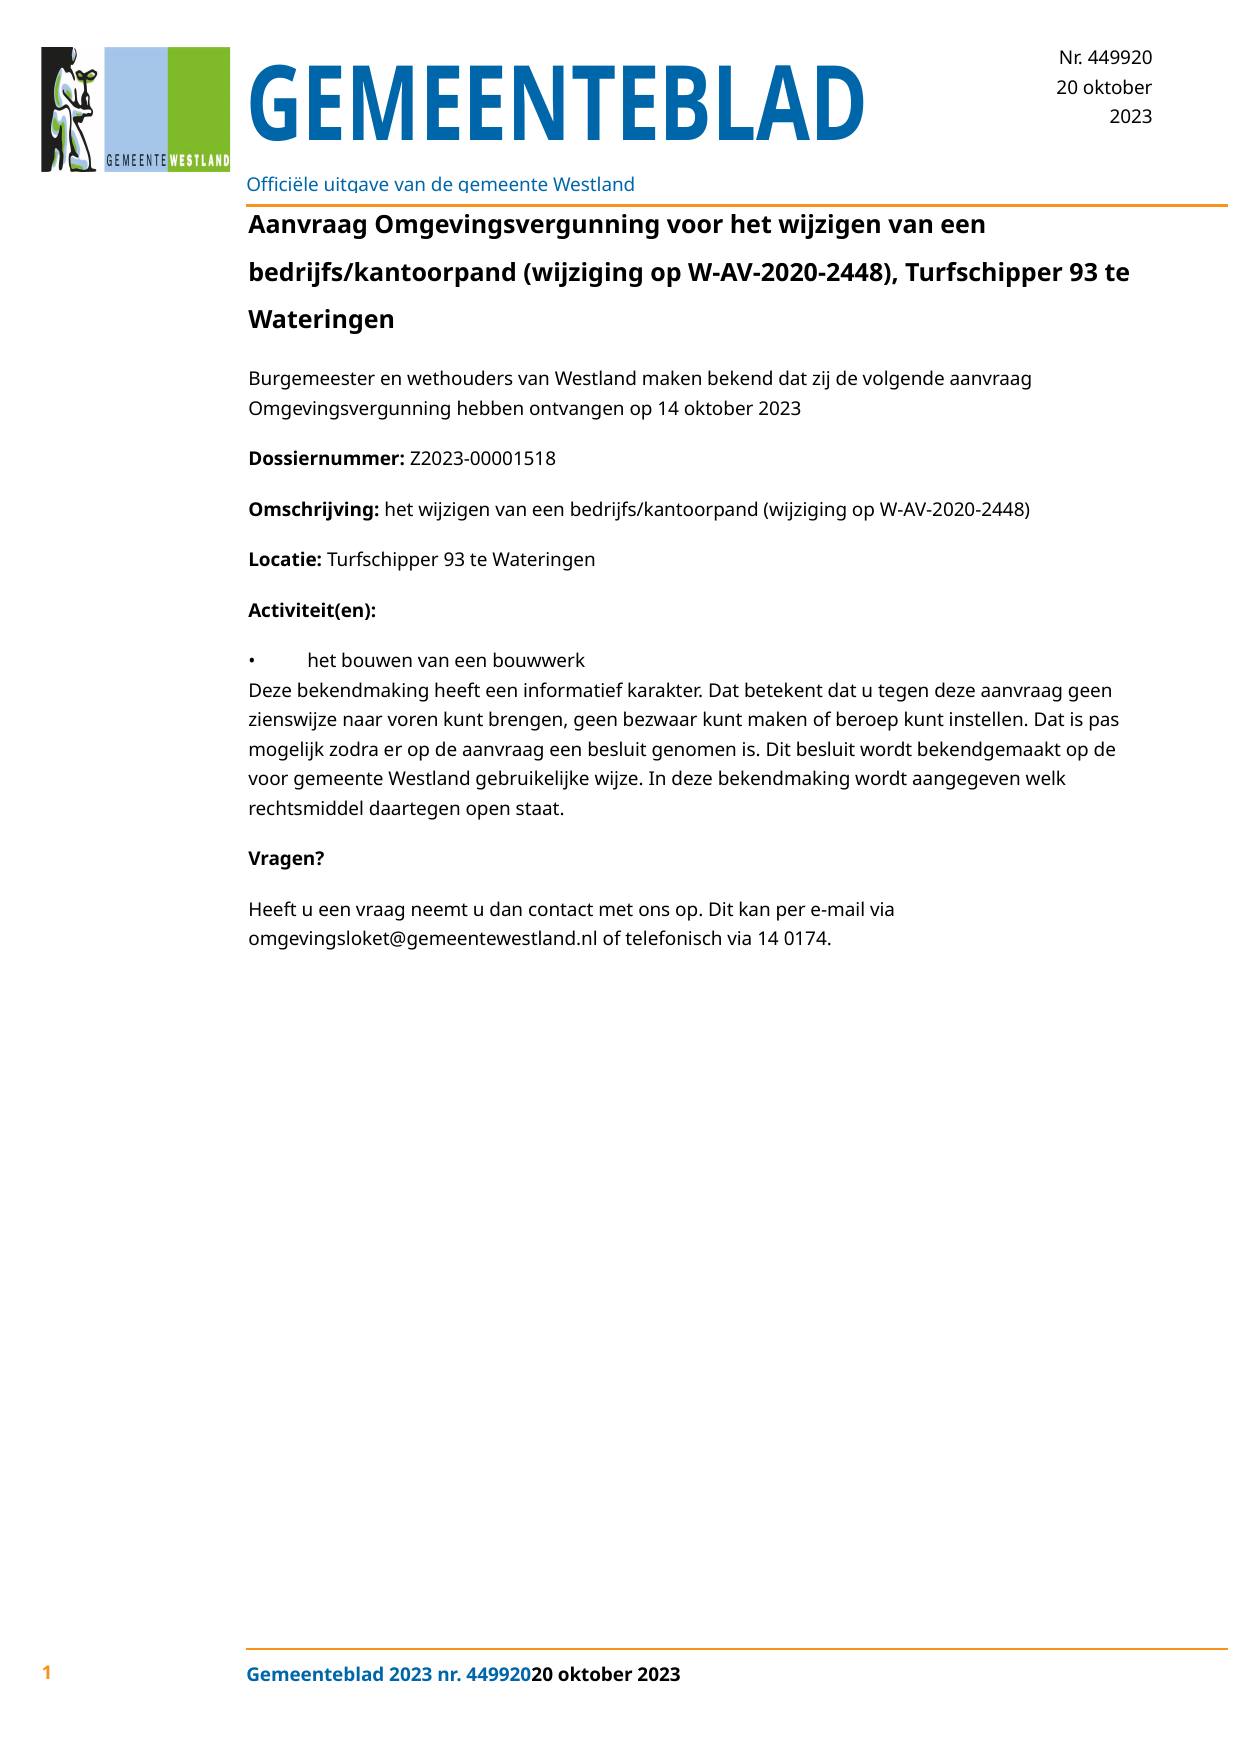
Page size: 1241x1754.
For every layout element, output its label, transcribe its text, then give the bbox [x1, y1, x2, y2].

text Omschrijving: het wijzigen van een bedrijfs/kantoorpand (wijziging op W-AV-2020-2448) [248, 496, 1152, 522]
text Dossiernummer: Z2023-00001518 [248, 446, 1152, 471]
text Activiteit(en): [248, 597, 1152, 622]
text Deze bekendmaking heeft een informatief karakter. Dat betekent dat u tegen deze aanvraag geen zienswijze naar voren kunt brengen, geen bezwaar kunt maken of beroep kunt instellen. Dat is pas mogelijk zodra er op de aanvraag een besluit genomen is. Dit besluit wordt bekendgemaakt op de voor gemeente Westland gebruikelijke wijze. In deze bekendmaking wordt aangegeven welk rechtsmiddel daartegen open staat. [248, 677, 1152, 821]
text Burgemeester en wethouders van Westland maken bekend dat zij de volgende aanvraag Omgevingsvergunning hebben ontvangen op 14 oktober 2023 [248, 366, 1152, 421]
list het bouwen van een bouwwerk [248, 647, 1152, 673]
picture [41, 47, 231, 172]
text Aanvraag Omgevingsvergunning voor het wijzigen van een bedrijfs/kantoorpand (wijziging op W-AV-2020-2448), Turfschipper 93 te Wateringen [248, 207, 1152, 336]
text Locatie: Turfschipper 93 te Wateringen [248, 546, 1152, 572]
text Heeft u een vraag neemt u dan contact met ons op. Dit kan per e-mail via omgevingsloket@gemeentewestland.nl of telefonisch via 14 0174. [248, 896, 1152, 951]
text Vragen? [248, 846, 1152, 871]
